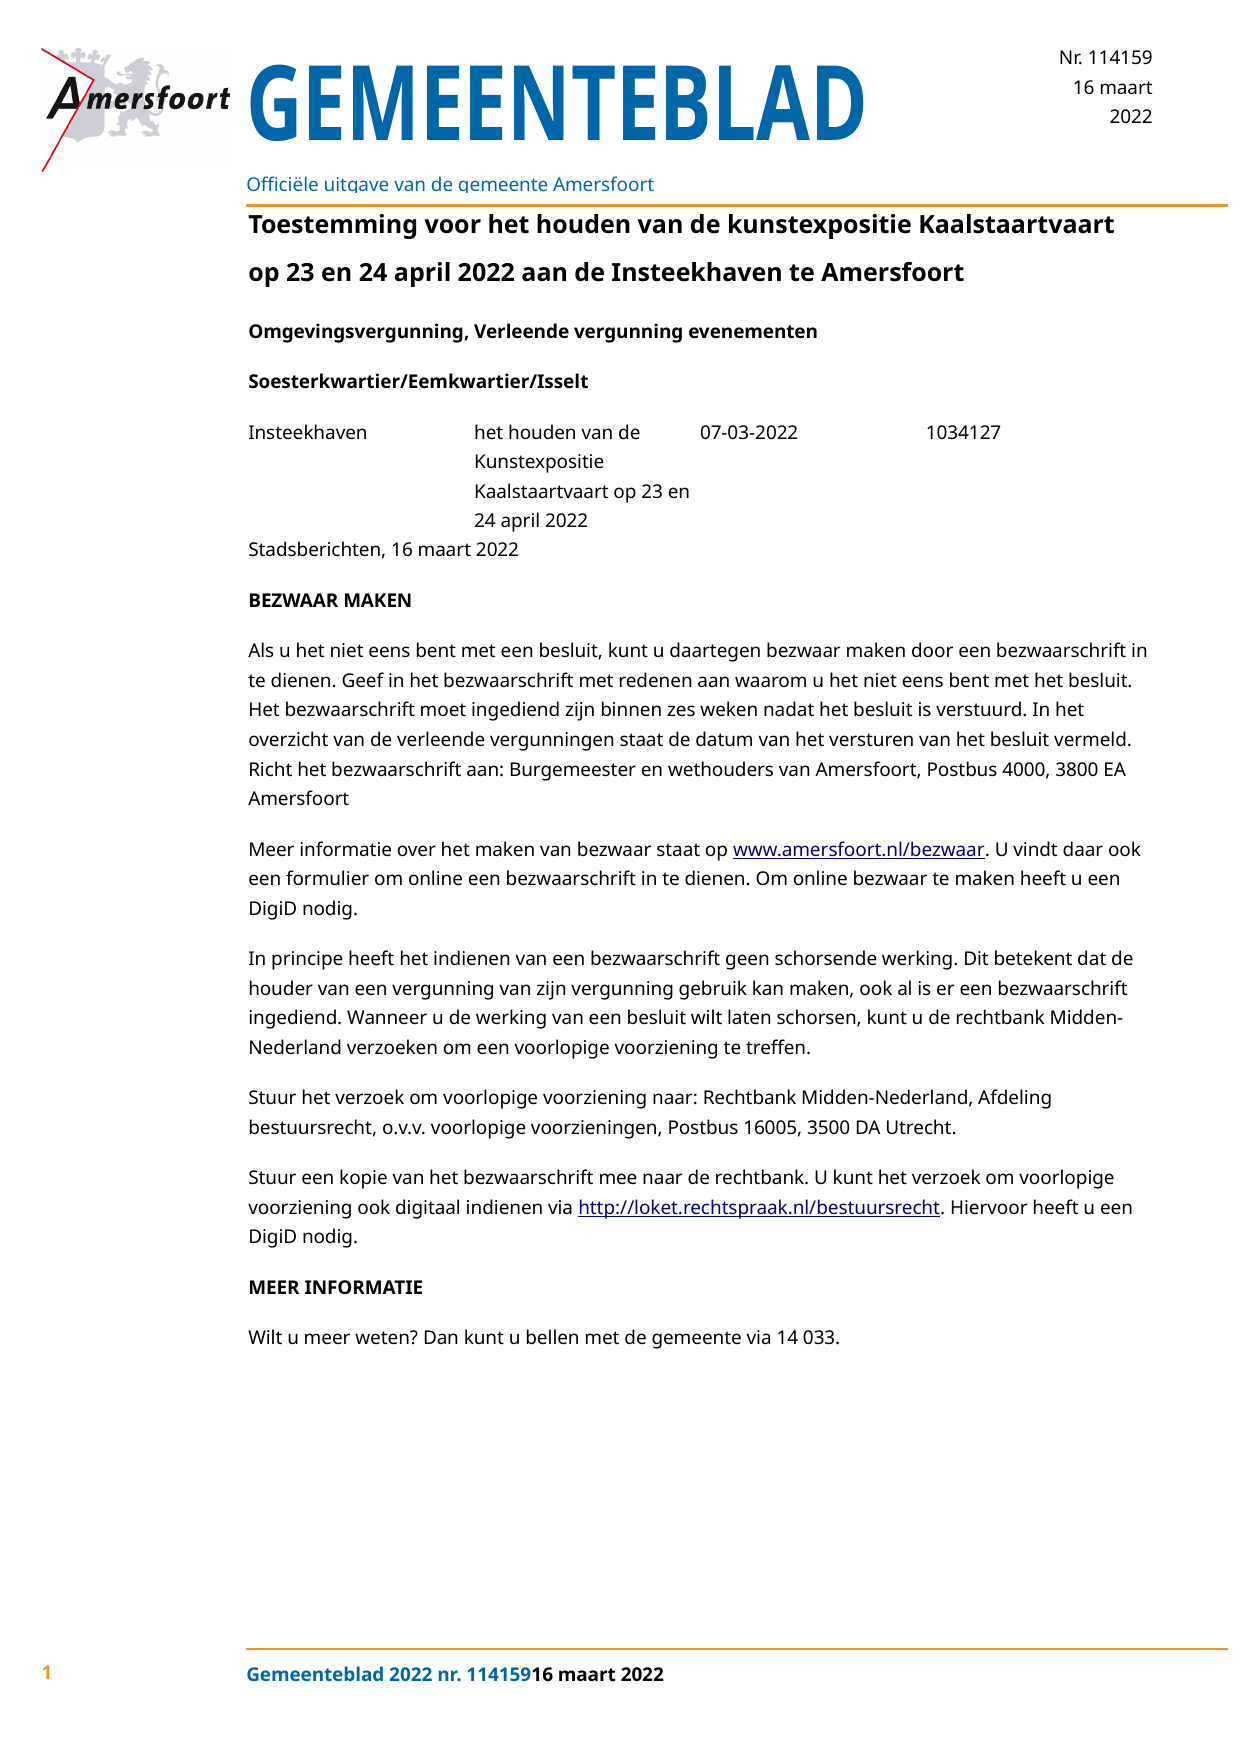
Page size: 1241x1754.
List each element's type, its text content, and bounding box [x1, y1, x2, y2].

text Stadsberichten, 16 maart 2022 [248, 537, 1152, 562]
text BEZWAAR MAKEN [248, 587, 1152, 613]
table_header 1034127 [926, 419, 1152, 533]
text Omgevingsvergunning, Verleende vergunning evenementen [248, 318, 1152, 344]
text In principe heeft het indienen van een bezwaarschrift geen schorsende werking. Dit betekent dat de houder van een vergunning van zijn vergunning gebruik kan maken, ook al is er een bezwaarschrift ingediend. Wanneer u de werking van een besluit wilt laten schorsen, kunt u de rechtbank Midden-Nederland verzoeken om een voorlopige voorziening te treffen. [248, 945, 1152, 1060]
text Toestemming voor het houden van de kunstexpositie Kaalstaartvaart op 23 en 24 april 2022 aan de Insteekhaven te Amersfoort [248, 207, 1152, 288]
text Meer informatie over het maken van bezwaar staat op www.amersfoort.nl/bezwaar. U vindt daar ook een formulier om online een bezwaarschrift in te dienen. Om online bezwaar te maken heeft u een DigiD nodig. [248, 836, 1152, 921]
table_header het houden van de Kunstexpositie Kaalstaartvaart op 23 en 24 april 2022 [474, 419, 700, 533]
table_header Insteekhaven [248, 419, 474, 533]
picture [41, 47, 231, 172]
text Stuur het verzoek om voorlopige voorziening naar: Rechtbank Midden-Nederland, Afdeling bestuursrecht, o.v.v. voorlopige voorzieningen, Postbus 16005, 3500 DA Utrecht. [248, 1084, 1152, 1140]
text MEER INFORMATIE [248, 1274, 1152, 1300]
table_header 07-03-2022 [700, 419, 926, 533]
text Als u het niet eens bent met een besluit, kunt u daartegen bezwaar maken door een bezwaarschrift in te dienen. Geef in het bezwaarschrift met redenen aan waarom u het niet eens bent met het besluit. Het bezwaarschrift moet ingediend zijn binnen zes weken nadat het besluit is verstuurd. In het overzicht van de verleende vergunningen staat de datum van het versturen van het besluit vermeld. Richt het bezwaarschrift aan: Burgemeester en wethouders van Amersfoort, Postbus 4000, 3800 EA Amersfoort [248, 637, 1152, 811]
text Stuur een kopie van het bezwaarschrift mee naar de rechtbank. U kunt het verzoek om voorlopige voorziening ook digitaal indienen via http://loket.rechtspraak.nl/bestuursrecht. Hiervoor heeft u een DigiD nodig. [248, 1164, 1152, 1249]
text Soesterkwartier/Eemkwartier/Isselt [248, 368, 1152, 394]
text Wilt u meer weten? Dan kunt u bellen met de gemeente via 14 033. [248, 1324, 1152, 1350]
